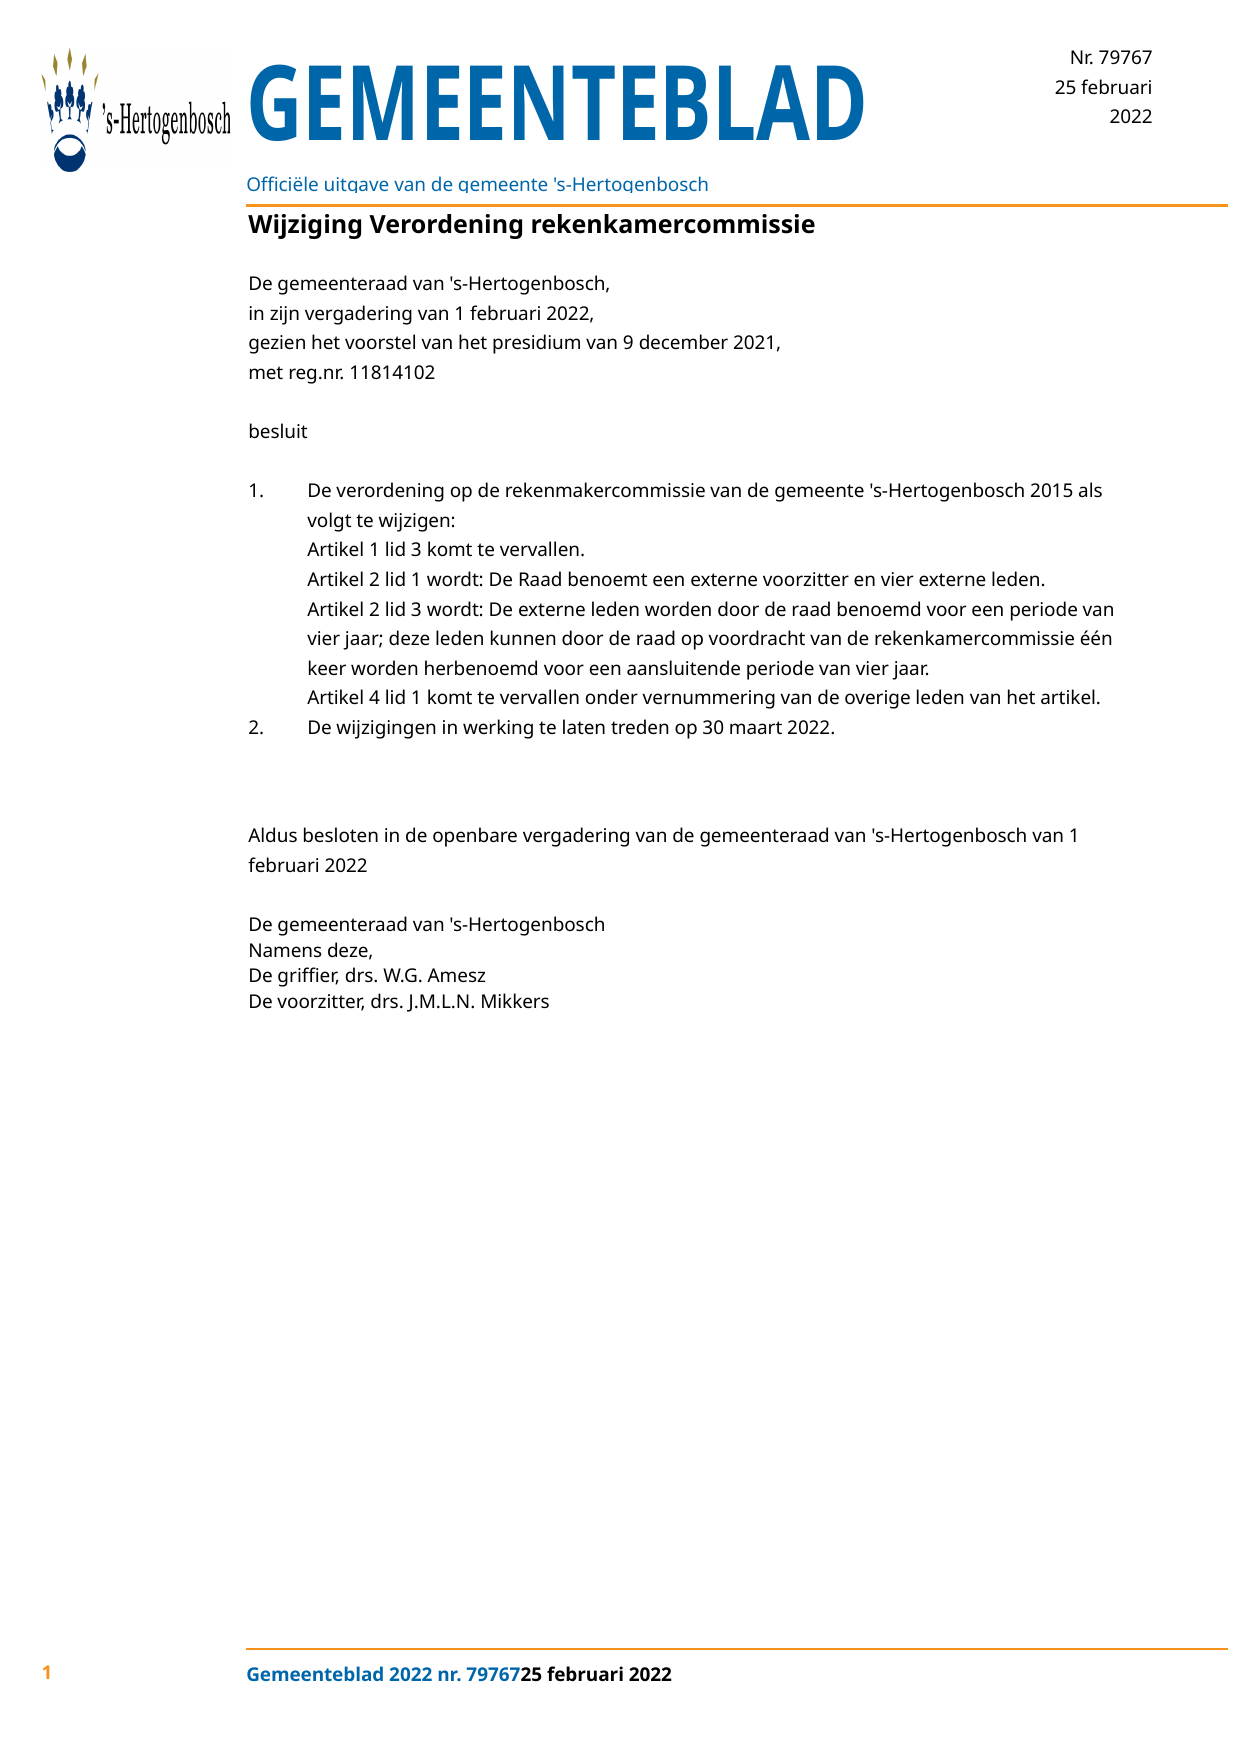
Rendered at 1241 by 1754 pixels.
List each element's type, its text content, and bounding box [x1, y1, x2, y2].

text De griffier, drs. W.G. Amesz [248, 963, 1152, 988]
list Artikel 2 lid 3 wordt: De externe leden worden door de raad benoemd voor een periode van vier jaar; deze leden kunnen door de raad op voordracht van de rekenkamercommissie één keer worden herbenoemd voor een aansluitende periode van vier jaar. [248, 596, 1152, 681]
list De verordening op de rekenmakercommissie van de gemeente 's-Hertogenbosch 2015 als volgt te wijzigen: [248, 477, 1152, 533]
text De voorzitter, drs. J.M.L.N. Mikkers [248, 988, 1152, 1014]
text De gemeenteraad van 's-Hertogenbosch [248, 911, 1152, 937]
list Artikel 1 lid 3 komt te vervallen. [248, 537, 1152, 562]
list De wijzigingen in werking te laten treden op 30 maart 2022. [248, 714, 1152, 740]
text in zijn vergadering van 1 februari 2022, [248, 300, 1152, 326]
text Aldus besloten in de openbare vergadering van de gemeenteraad van 's-Hertogenbosch van 1 februari 2022 [248, 822, 1152, 878]
text met reg.nr. 11814102 [248, 359, 1152, 385]
list Artikel 2 lid 1 wordt: De Raad benoemt een externe voorzitter en vier externe leden. [248, 566, 1152, 592]
text De gemeenteraad van 's-Hertogenbosch, [248, 270, 1152, 296]
text gezien het voorstel van het presidium van 9 december 2021, [248, 329, 1152, 355]
text besluit [248, 418, 1152, 444]
picture [41, 47, 231, 172]
list Artikel 4 lid 1 komt te vervallen onder vernummering van de overige leden van het artikel. [248, 684, 1152, 710]
text Wijziging Verordening rekenkamercommissie [248, 207, 1152, 241]
text Namens deze, [248, 937, 1152, 963]
